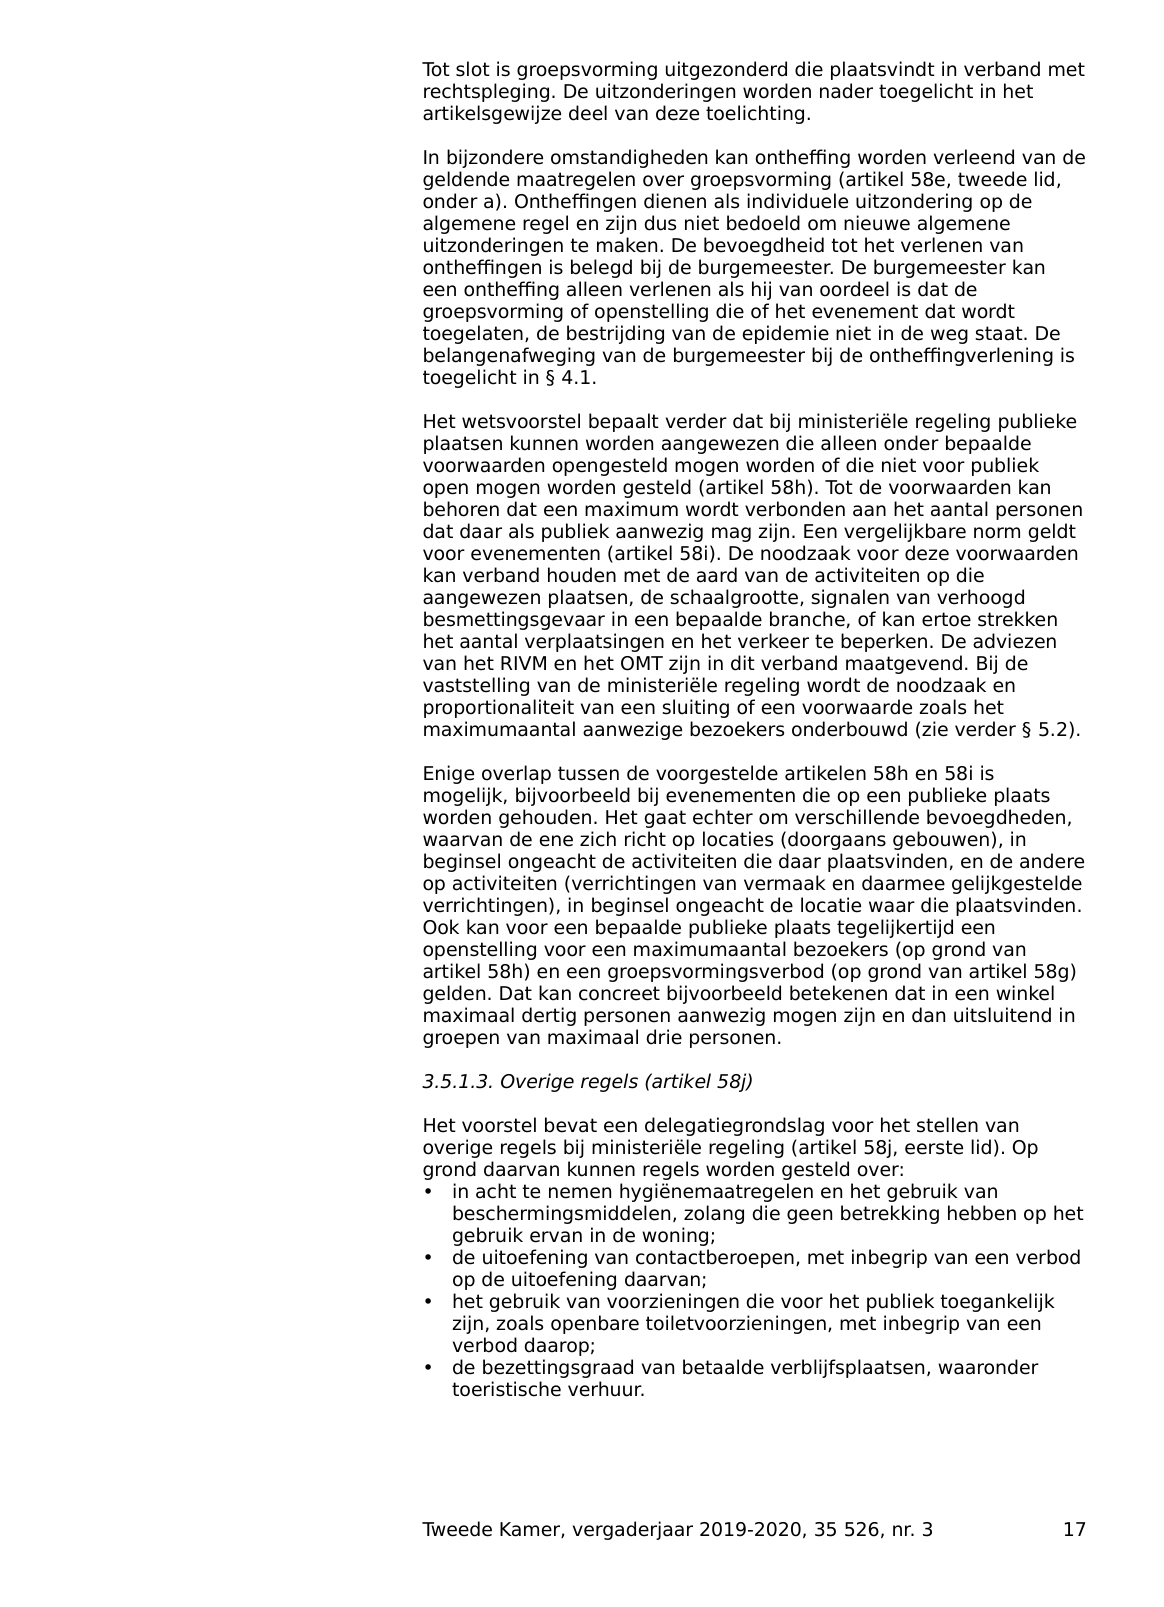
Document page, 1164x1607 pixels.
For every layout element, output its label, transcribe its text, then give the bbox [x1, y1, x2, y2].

subtitle 3.5.1.3. Overige regels (artikel 58j) [422, 1071, 1087, 1093]
text • de bezettingsgraad van betaalde verblijfsplaatsen, waaronder toeristische verhuur. [422, 1357, 1087, 1401]
text Het voorstel bevat een delegatiegrondslag voor het stellen van overige regels bij ministeriële regeling (artikel 58j, eerste lid). Op grond daarvan kunnen regels worden gesteld over: [422, 1115, 1087, 1181]
text • in acht te nemen hygiënemaatregelen en het gebruik van beschermingsmiddelen, zolang die geen betrekking hebben op het gebruik ervan in de woning; [422, 1181, 1087, 1247]
text • het gebruik van voorzieningen die voor het publiek toegankelijk zijn, zoals openbare toiletvoorzieningen, met inbegrip van een verbod daarop; [422, 1291, 1087, 1357]
text • de uitoefening van contactberoepen, met inbegrip van een verbod op de uitoefening daarvan; [422, 1247, 1087, 1291]
text In bijzondere omstandigheden kan ontheffing worden verleend van de geldende maatregelen over groepsvorming (artikel 58e, tweede lid, onder a). Ontheffingen dienen als individuele uitzondering op de algemene regel en zijn dus niet bedoeld om nieuwe algemene uitzonderingen te maken. De bevoegdheid tot het verlenen van ontheffingen is belegd bij de burgemeester. De burgemeester kan een ontheffing alleen verlenen als hij van oordeel is dat de groepsvorming of openstelling die of het evenement dat wordt toegelaten, de bestrijding van de epidemie niet in de weg staat. De belangenafweging van de burgemeester bij de ontheffingverlening is toegelicht in § 4.1. [422, 147, 1087, 389]
text Het wetsvoorstel bepaalt verder dat bij ministeriële regeling publieke plaatsen kunnen worden aangewezen die alleen onder bepaalde voorwaarden opengesteld mogen worden of die niet voor publiek open mogen worden gesteld (artikel 58h). Tot de voorwaarden kan behoren dat een maximum wordt verbonden aan het aantal personen dat daar als publiek aanwezig mag zijn. Een vergelijkbare norm geldt voor evenementen (artikel 58i). De noodzaak voor deze voorwaarden kan verband houden met de aard van de activiteiten op die aangewezen plaatsen, de schaalgrootte, signalen van verhoogd besmettingsgevaar in een bepaalde branche, of kan ertoe strekken het aantal verplaatsingen en het verkeer te beperken. De adviezen van het RIVM en het OMT zijn in dit verband maatgevend. Bij de vaststelling van de ministeriële regeling wordt de noodzaak en proportionaliteit van een sluiting of een voorwaarde zoals het maximumaantal aanwezige bezoekers onderbouwd (zie verder § 5.2). [422, 411, 1087, 741]
text Tot slot is groepsvorming uitgezonderd die plaatsvindt in verband met rechtspleging. De uitzonderingen worden nader toegelicht in het artikelsgewijze deel van deze toelichting. [422, 59, 1087, 125]
text Enige overlap tussen de voorgestelde artikelen 58h en 58i is mogelijk, bijvoorbeeld bij evenementen die op een publieke plaats worden gehouden. Het gaat echter om verschillende bevoegdheden, waarvan de ene zich richt op locaties (doorgaans gebouwen), in beginsel ongeacht de activiteiten die daar plaatsvinden, en de andere op activiteiten (verrichtingen van vermaak en daarmee gelijkgestelde verrichtingen), in beginsel ongeacht de locatie waar die plaatsvinden. Ook kan voor een bepaalde publieke plaats tegelijkertijd een openstelling voor een maximumaantal bezoekers (op grond van artikel 58h) en een groepsvormingsverbod (op grond van artikel 58g) gelden. Dat kan concreet bijvoorbeeld betekenen dat in een winkel maximaal dertig personen aanwezig mogen zijn en dan uitsluitend in groepen van maximaal drie personen. [422, 763, 1087, 1049]
